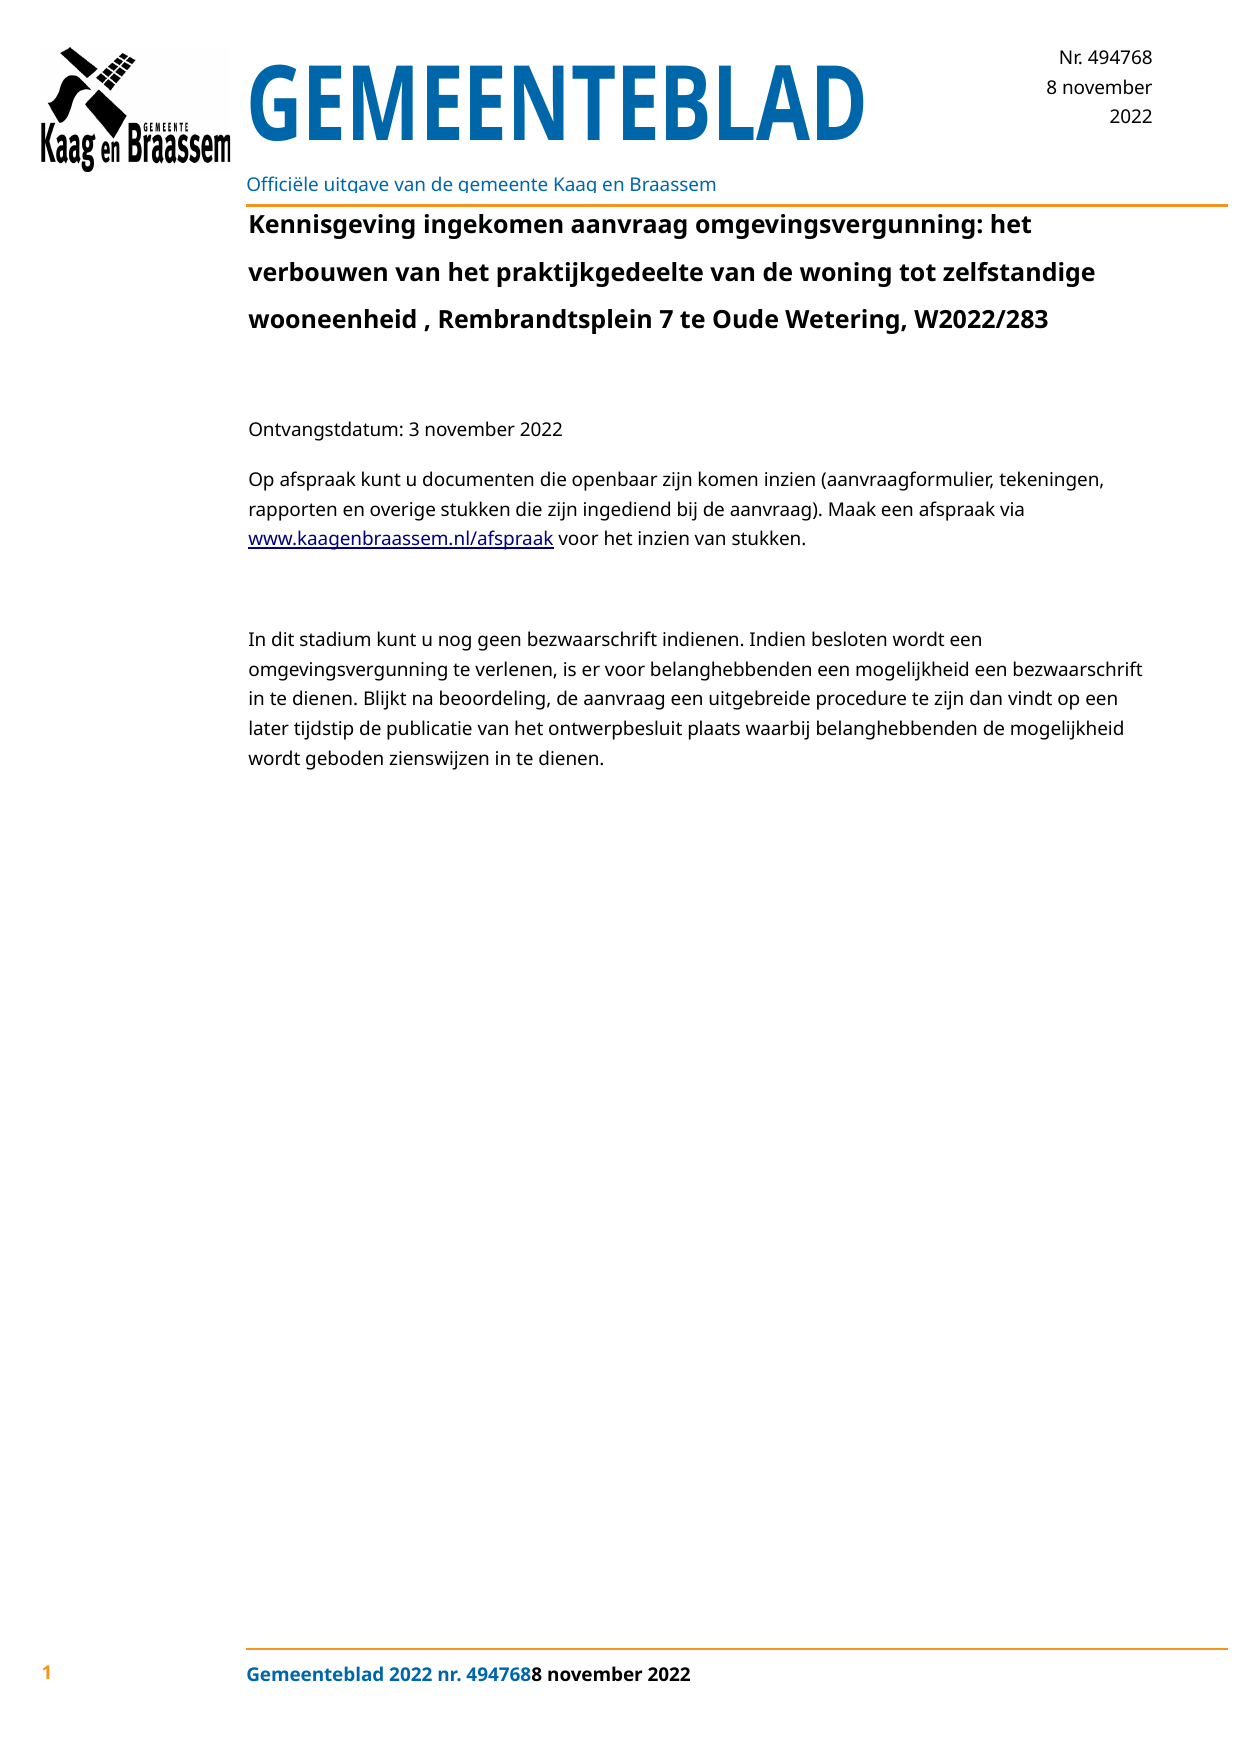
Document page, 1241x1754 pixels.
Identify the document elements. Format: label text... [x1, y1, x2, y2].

text Ontvangstdatum: 3 november 2022 [248, 416, 1152, 442]
text In dit stadium kunt u nog geen bezwaarschrift indienen. Indien besloten wordt een omgevingsvergunning te verlenen, is er voor belanghebbenden een mogelijkheid een bezwaarschrift in te dienen. Blijkt na beoordeling, de aanvraag een uitgebreide procedure te zijn dan vindt op een later tijdstip de publicatie van het ontwerpbesluit plaats waarbij belanghebbenden de mogelijkheid wordt geboden zienswijzen in te dienen. [248, 626, 1152, 770]
text Kennisgeving ingekomen aanvraag omgevingsvergunning: het verbouwen van het praktijkgedeelte van de woning tot zelfstandige wooneenheid , Rembrandtsplein 7 te Oude Wetering, W2022/283 [248, 207, 1152, 336]
picture [41, 47, 231, 172]
text Op afspraak kunt u documenten die openbaar zijn komen inzien (aanvraagformulier, tekeningen, rapporten en overige stukken die zijn ingediend bij de aanvraag). Maak een afspraak via www.kaagenbraassem.nl/afspraak voor het inzien van stukken. [248, 466, 1152, 551]
